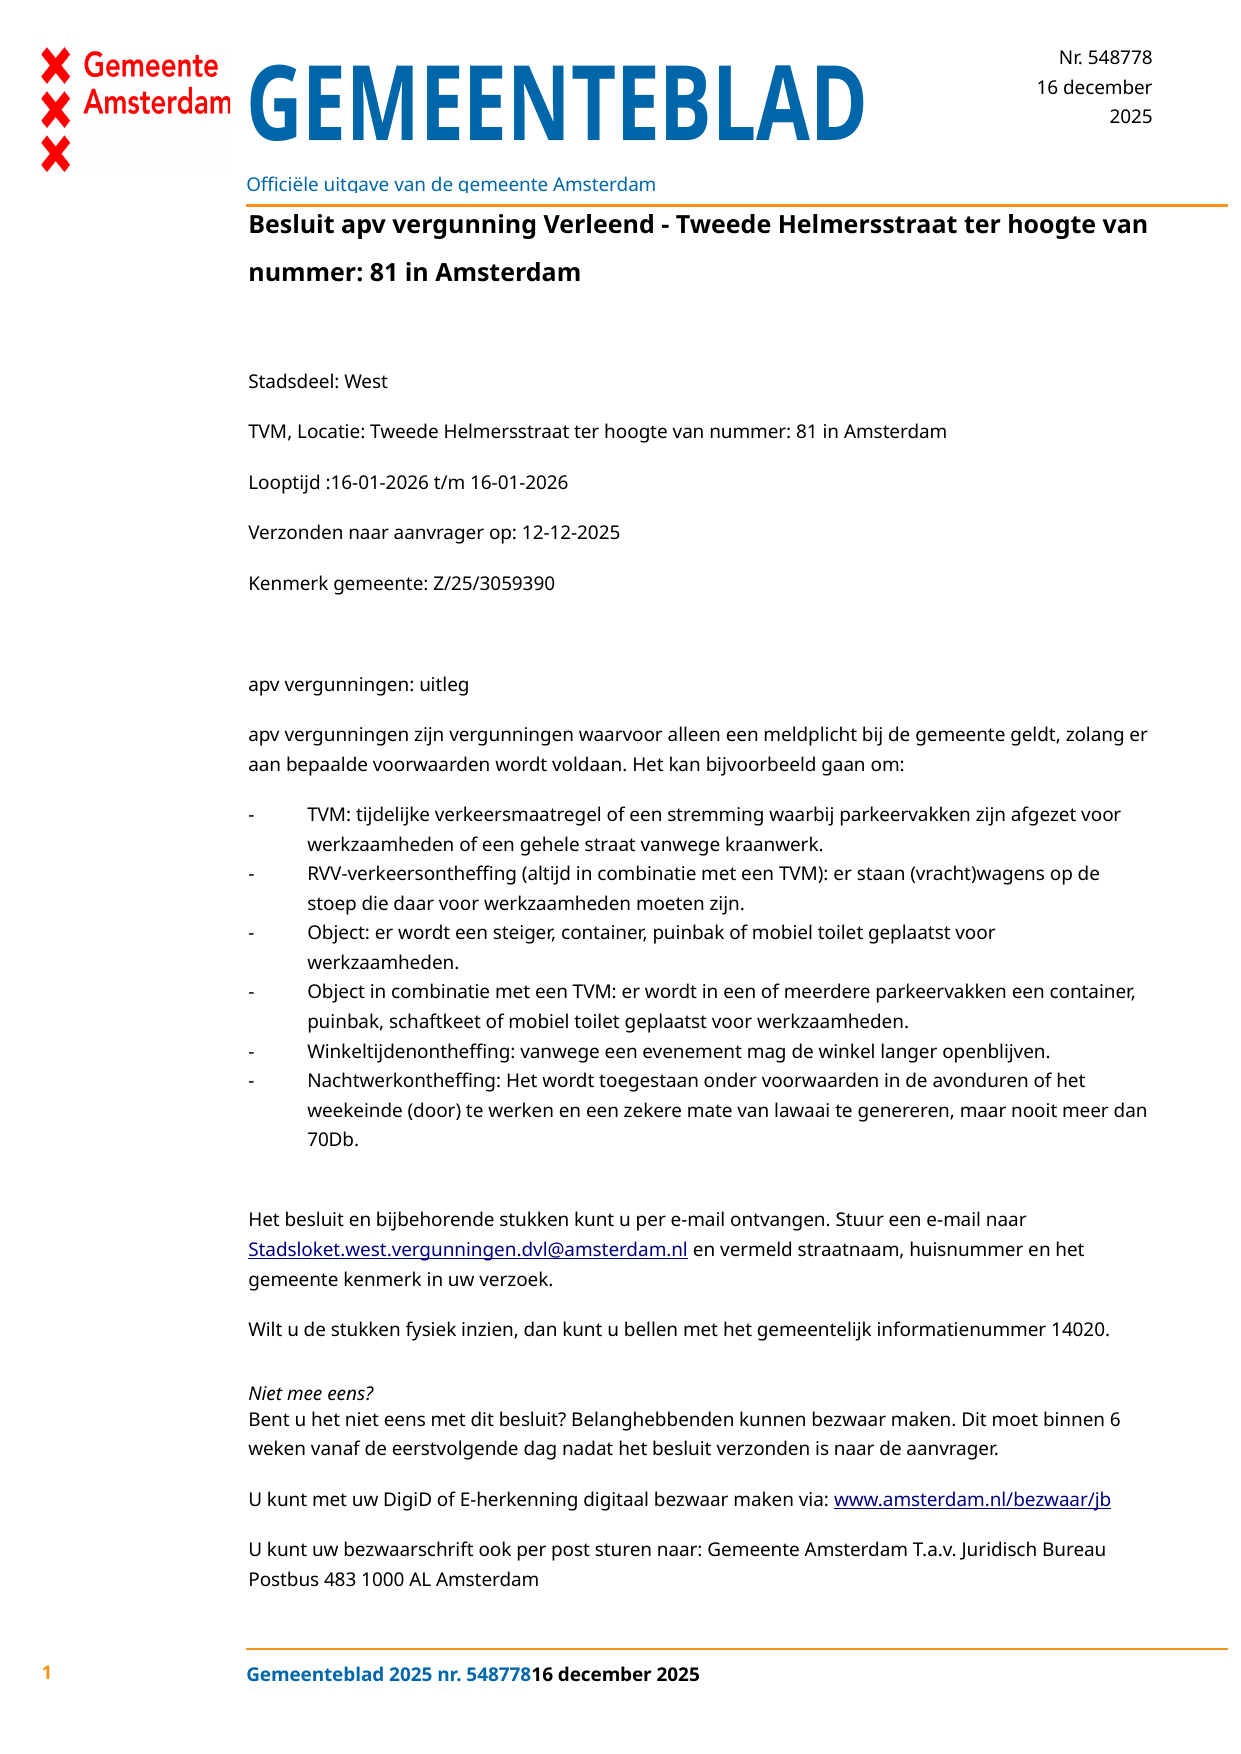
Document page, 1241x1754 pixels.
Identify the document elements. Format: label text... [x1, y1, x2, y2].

text Verzonden naar aanvrager op: 12-12-2025 [248, 519, 1152, 545]
text U kunt met uw DigiD of E-herkenning digitaal bezwaar maken via: www.amsterdam.nl/bezwaar/jb [248, 1486, 1152, 1512]
text Wilt u de stukken fysiek inzien, dan kunt u bellen met het gemeentelijk informatienummer 14020. [248, 1316, 1152, 1342]
text apv vergunningen zijn vergunningen waarvoor alleen een meldplicht bij de gemeente geldt, zolang er aan bepaalde voorwaarden wordt voldaan. Het kan bijvoorbeeld gaan om: [248, 721, 1152, 777]
list RVV-verkeersontheffing (altijd in combinatie met een TVM): er staan (vracht)wagens op de stoep die daar voor werkzaamheden moeten zijn. [248, 860, 1152, 916]
list Object: er wordt een steiger, container, puinbak of mobiel toilet geplaatst voor werkzaamheden. [248, 919, 1152, 975]
list Nachtwerkontheffing: Het wordt toegestaan onder voorwaarden in de avonduren of het weekeinde (door) te werken en een zekere mate van lawaai te genereren, maar nooit meer dan 70Db. [248, 1067, 1152, 1152]
text Besluit apv vergunning Verleend - Tweede Helmersstraat ter hoogte van nummer: 81 in Amsterdam [248, 207, 1152, 288]
list Object in combinatie met een TVM: er wordt in een of meerdere parkeervakken een container, puinbak, schaftkeet of mobiel toilet geplaatst voor werkzaamheden. [248, 979, 1152, 1034]
text Kenmerk gemeente: Z/25/3059390 [248, 570, 1152, 596]
text U kunt uw bezwaarschrift ook per post sturen naar: Gemeente Amsterdam T.a.v. Juridisch Bureau Postbus 483 1000 AL Amsterdam [248, 1536, 1152, 1592]
text Niet mee eens? [248, 1380, 1152, 1406]
text Het besluit en bijbehorende stukken kunt u per e-mail ontvangen. Stuur een e-mail naar Stadsloket.west.vergunningen.dvl@amsterdam.nl en vermeld straatnaam, huisnummer en het gemeente kenmerk in uw verzoek. [248, 1207, 1152, 1292]
text Bent u het niet eens met dit besluit? Belanghebbenden kunnen bezwaar maken. Dit moet binnen 6 weken vanaf de eerstvolgende dag nadat het besluit verzonden is naar de aanvrager. [248, 1406, 1152, 1461]
text apv vergunningen: uitleg [248, 671, 1152, 697]
picture [41, 47, 231, 172]
text Stadsdeel: West [248, 368, 1152, 394]
text Looptijd :16-01-2026 t/m 16-01-2026 [248, 469, 1152, 495]
text TVM, Locatie: Tweede Helmersstraat ter hoogte van nummer: 81 in Amsterdam [248, 419, 1152, 444]
list TVM: tijdelijke verkeersmaatregel of een stremming waarbij parkeervakken zijn afgezet voor werkzaamheden of een gehele straat vanwege kraanwerk. [248, 801, 1152, 857]
list Winkeltijdenontheffing: vanwege een evenement mag de winkel langer openblijven. [248, 1038, 1152, 1064]
